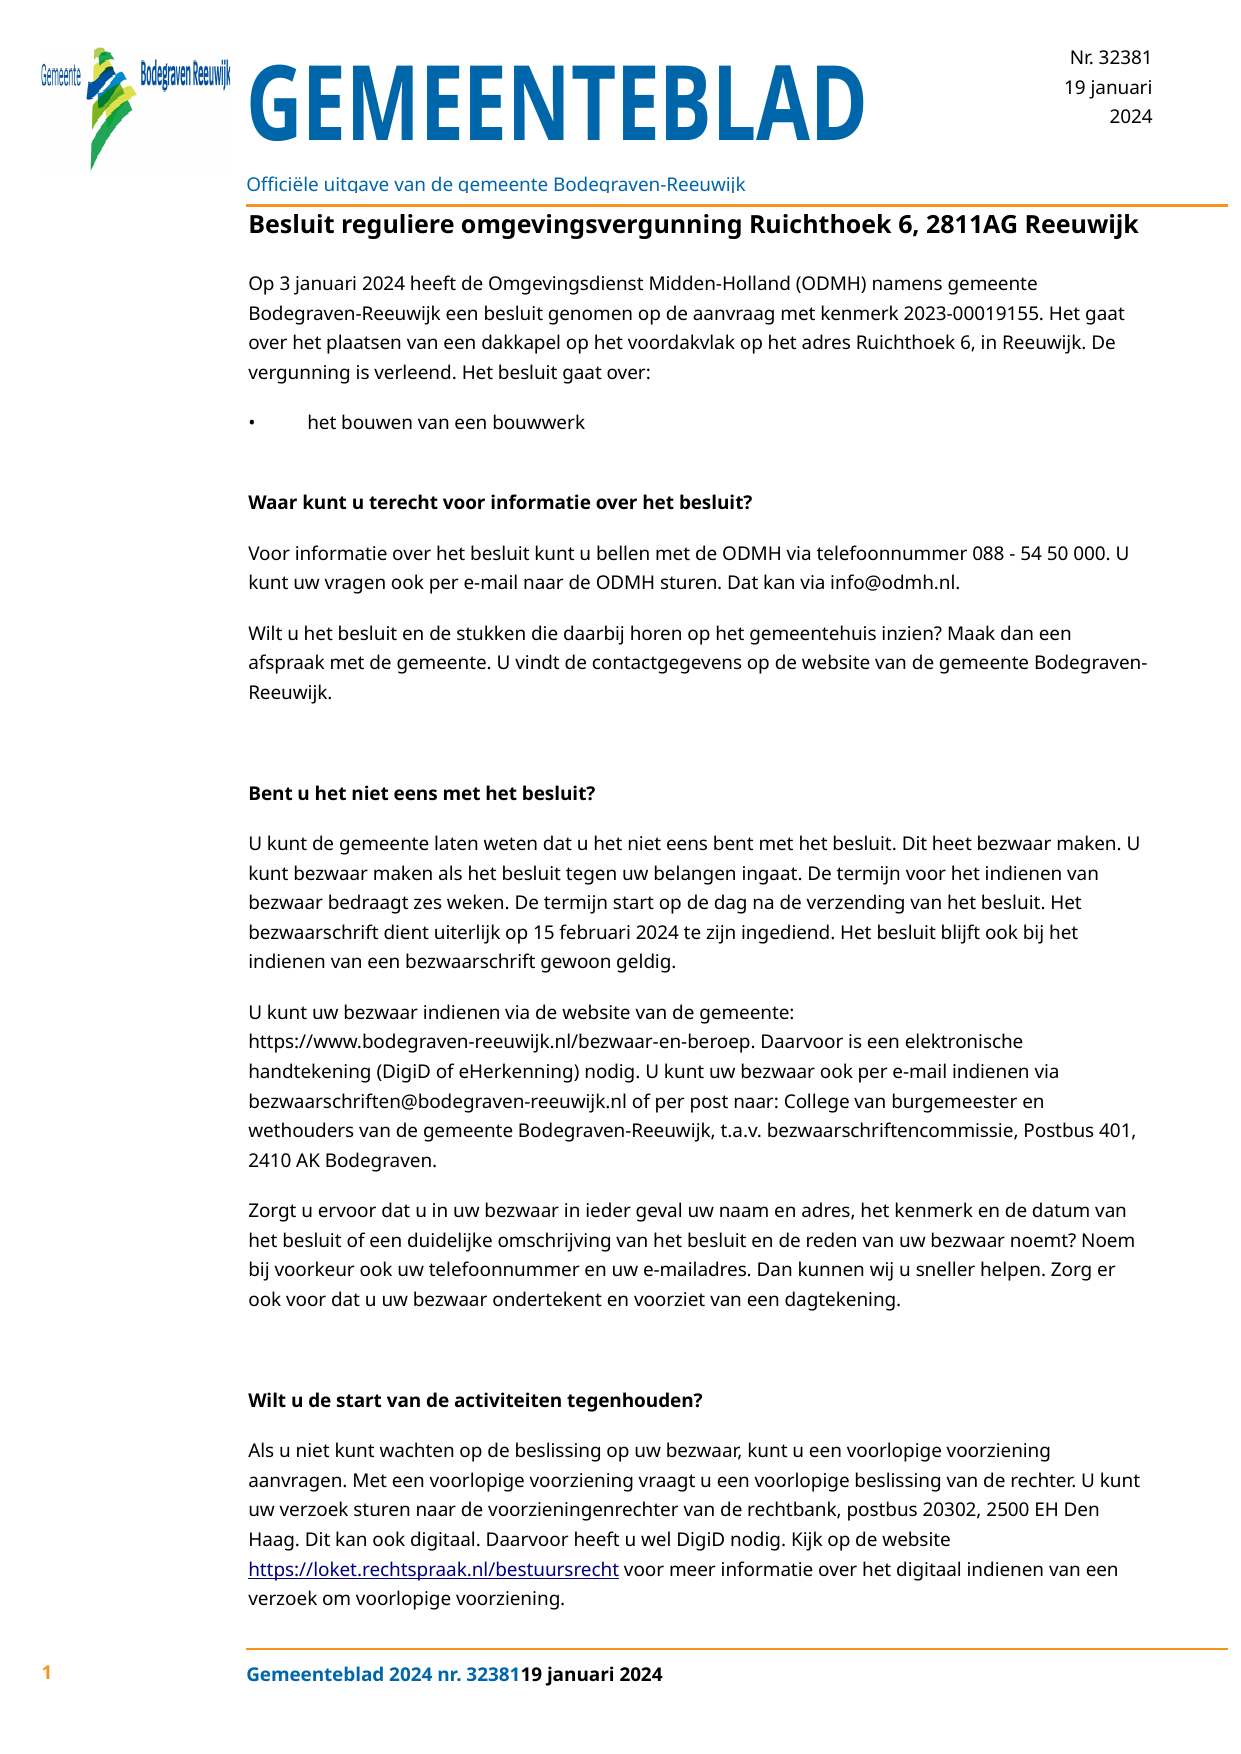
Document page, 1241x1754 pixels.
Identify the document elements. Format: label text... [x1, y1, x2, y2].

text Wilt u de start van de activiteiten tegenhouden? [248, 1387, 1152, 1413]
text Op 3 januari 2024 heeft de Omgevingsdienst Midden-Holland (ODMH) namens gemeente Bodegraven-Reeuwijk een besluit genomen op de aanvraag met kenmerk 2023-00019155. Het gaat over het plaatsen van een dakkapel op het voordakvlak op het adres Ruichthoek 6, in Reeuwijk. De vergunning is verleend. Het besluit gaat over: [248, 270, 1152, 385]
text Wilt u het besluit en de stukken die daarbij horen op het gemeentehuis inzien? Maak dan een afspraak met de gemeente. U vindt de contactgegevens op de website van de gemeente Bodegraven-Reeuwijk. [248, 620, 1152, 705]
text U kunt de gemeente laten weten dat u het niet eens bent met het besluit. Dit heet bezwaar maken. U kunt bezwaar maken als het besluit tegen uw belangen ingaat. De termijn voor het indienen van bezwaar bedraagt zes weken. De termijn start op de dag na de verzending van het besluit. Het bezwaarschrift dient uiterlijk op 15 februari 2024 te zijn ingediend. Het besluit blijft ook bij het indienen van een bezwaarschrift gewoon geldig. [248, 830, 1152, 974]
text Waar kunt u terecht voor informatie over het besluit? [248, 489, 1152, 515]
text Als u niet kunt wachten op de beslissing op uw bezwaar, kunt u een voorlopige voorziening aanvragen. Met een voorlopige voorziening vraagt u een voorlopige beslissing van de rechter. U kunt uw verzoek sturen naar de voorzieningenrechter van de rechtbank, postbus 20302, 2500 EH Den Haag. Dit kan ook digitaal. Daarvoor heeft u wel DigiD nodig. Kijk op de website https://loket.rechtspraak.nl/bestuursrecht voor meer informatie over het digitaal indienen van een verzoek om voorlopige voorziening. [248, 1437, 1152, 1611]
text Bent u het niet eens met het besluit? [248, 780, 1152, 806]
text U kunt uw bezwaar indienen via de website van de gemeente: https://www.bodegraven-reeuwijk.nl/bezwaar-en-beroep. Daarvoor is een elektronische handtekening (DigiD of eHerkenning) nodig. U kunt uw bezwaar ook per e-mail indienen via bezwaarschriften@bodegraven-reeuwijk.nl of per post naar: College van burgemeester en wethouders van de gemeente Bodegraven-Reeuwijk, t.a.v. bezwaarschriftencommissie, Postbus 401, 2410 AK Bodegraven. [248, 999, 1152, 1173]
text Besluit reguliere omgevingsvergunning Ruichthoek 6, 2811AG Reeuwijk [248, 207, 1152, 241]
list het bouwen van een bouwwerk [248, 409, 1152, 435]
text Zorgt u ervoor dat u in uw bezwaar in ieder geval uw naam en adres, het kenmerk en de datum van het besluit of een duidelijke omschrijving van het besluit en de reden van uw bezwaar noemt? Noem bij voorkeur ook uw telefoonnummer en uw e-mailadres. Dan kunnen wij u sneller helpen. Zorg er ook voor dat u uw bezwaar ondertekent en voorziet van een dagtekening. [248, 1197, 1152, 1312]
picture [41, 47, 231, 172]
text Voor informatie over het besluit kunt u bellen met de ODMH via telefoonnummer 088 - 54 50 000. U kunt uw vragen ook per e-mail naar de ODMH sturen. Dat kan via info@odmh.nl. [248, 540, 1152, 595]
